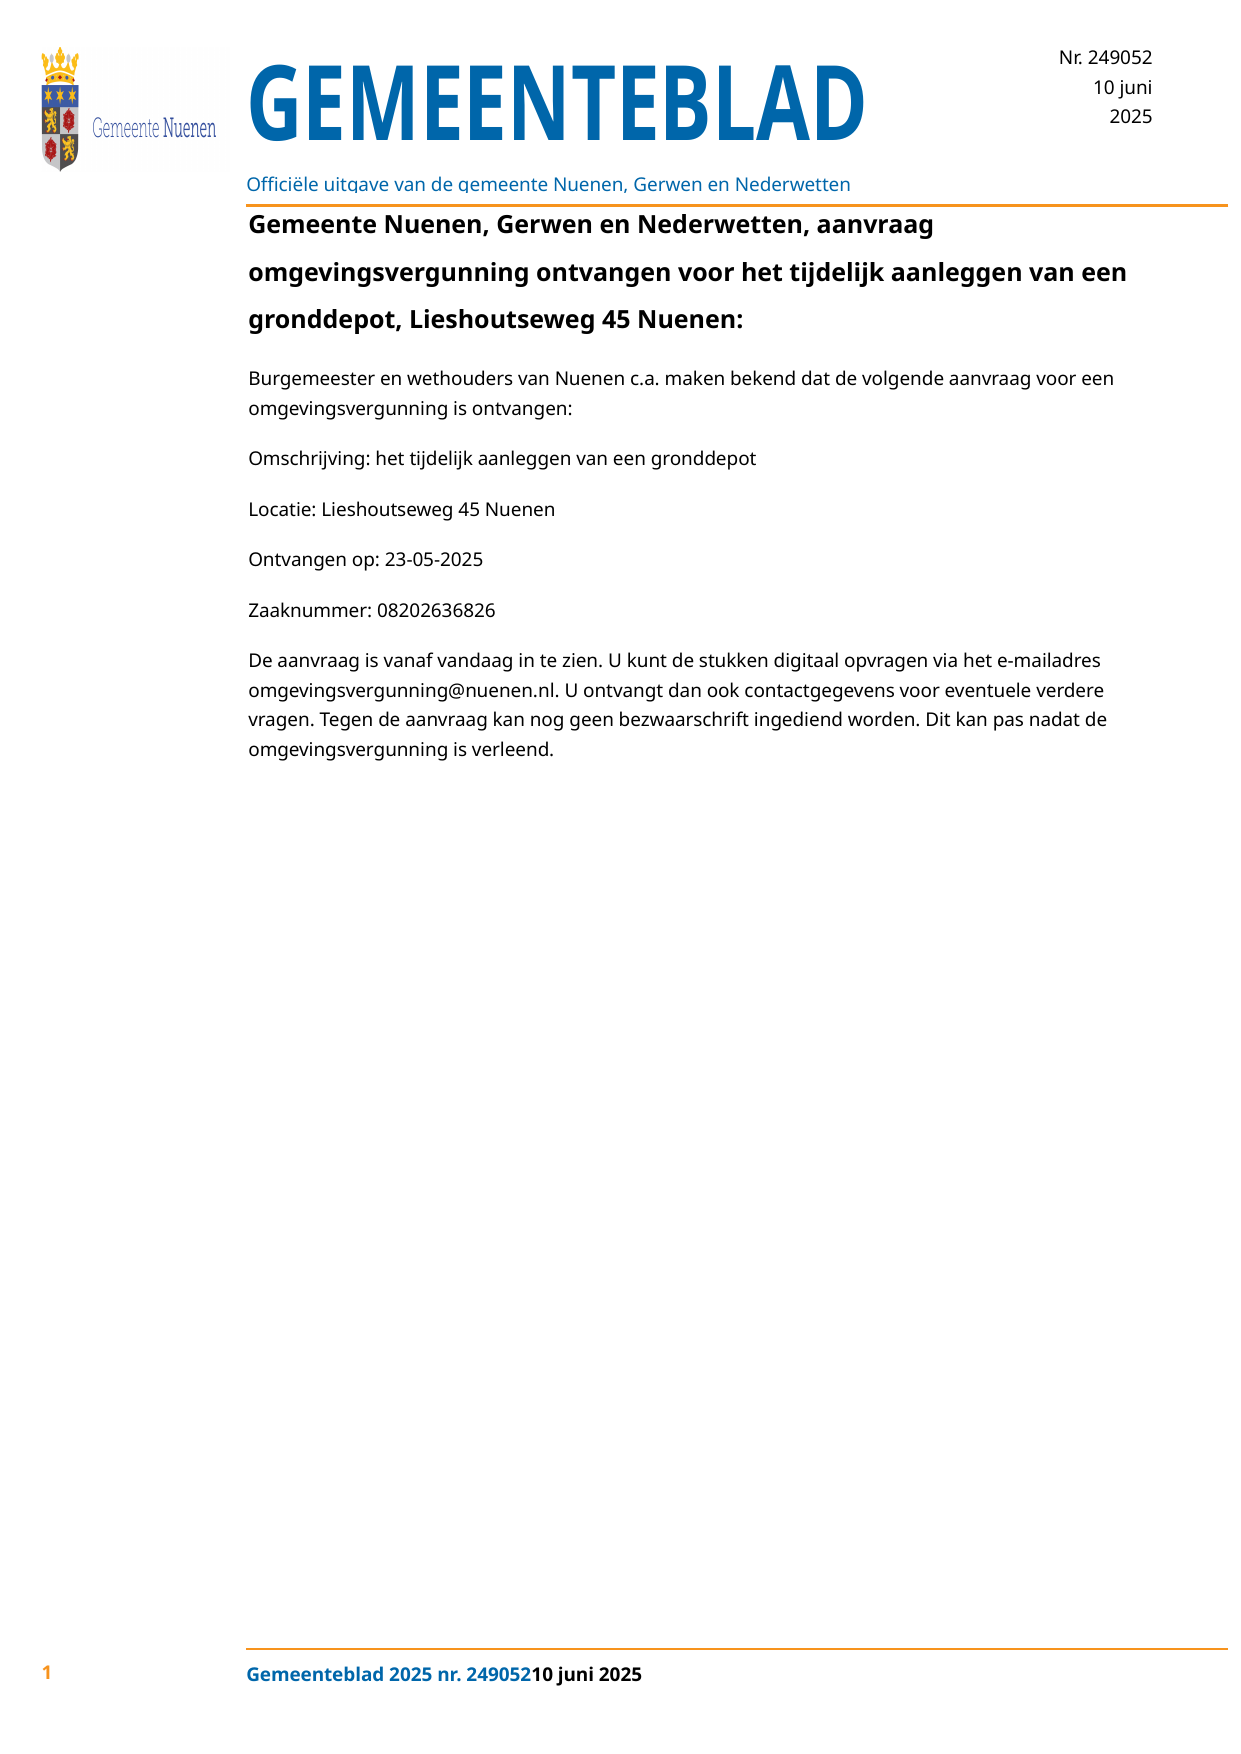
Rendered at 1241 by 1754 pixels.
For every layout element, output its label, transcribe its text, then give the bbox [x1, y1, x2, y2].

text Locatie: Lieshoutseweg 45 Nuenen [248, 496, 1152, 522]
text Gemeente Nuenen, Gerwen en Nederwetten, aanvraag omgevingsvergunning ontvangen voor het tijdelijk aanleggen van een gronddepot, Lieshoutseweg 45 Nuenen: [248, 207, 1152, 336]
text Burgemeester en wethouders van Nuenen c.a. maken bekend dat de volgende aanvraag voor een omgevingsvergunning is ontvangen: [248, 366, 1152, 421]
text Zaaknummer: 08202636826 [248, 597, 1152, 622]
text De aanvraag is vanaf vandaag in te zien. U kunt de stukken digitaal opvragen via het e-mailadres omgevingsvergunning@nuenen.nl. U ontvangt dan ook contactgegevens voor eventuele verdere vragen. Tegen de aanvraag kan nog geen bezwaarschrift ingediend worden. Dit kan pas nadat de omgevingsvergunning is verleend. [248, 647, 1152, 762]
text Omschrijving: het tijdelijk aanleggen van een gronddepot [248, 446, 1152, 471]
text Ontvangen op: 23-05-2025 [248, 546, 1152, 572]
picture [41, 47, 231, 172]
